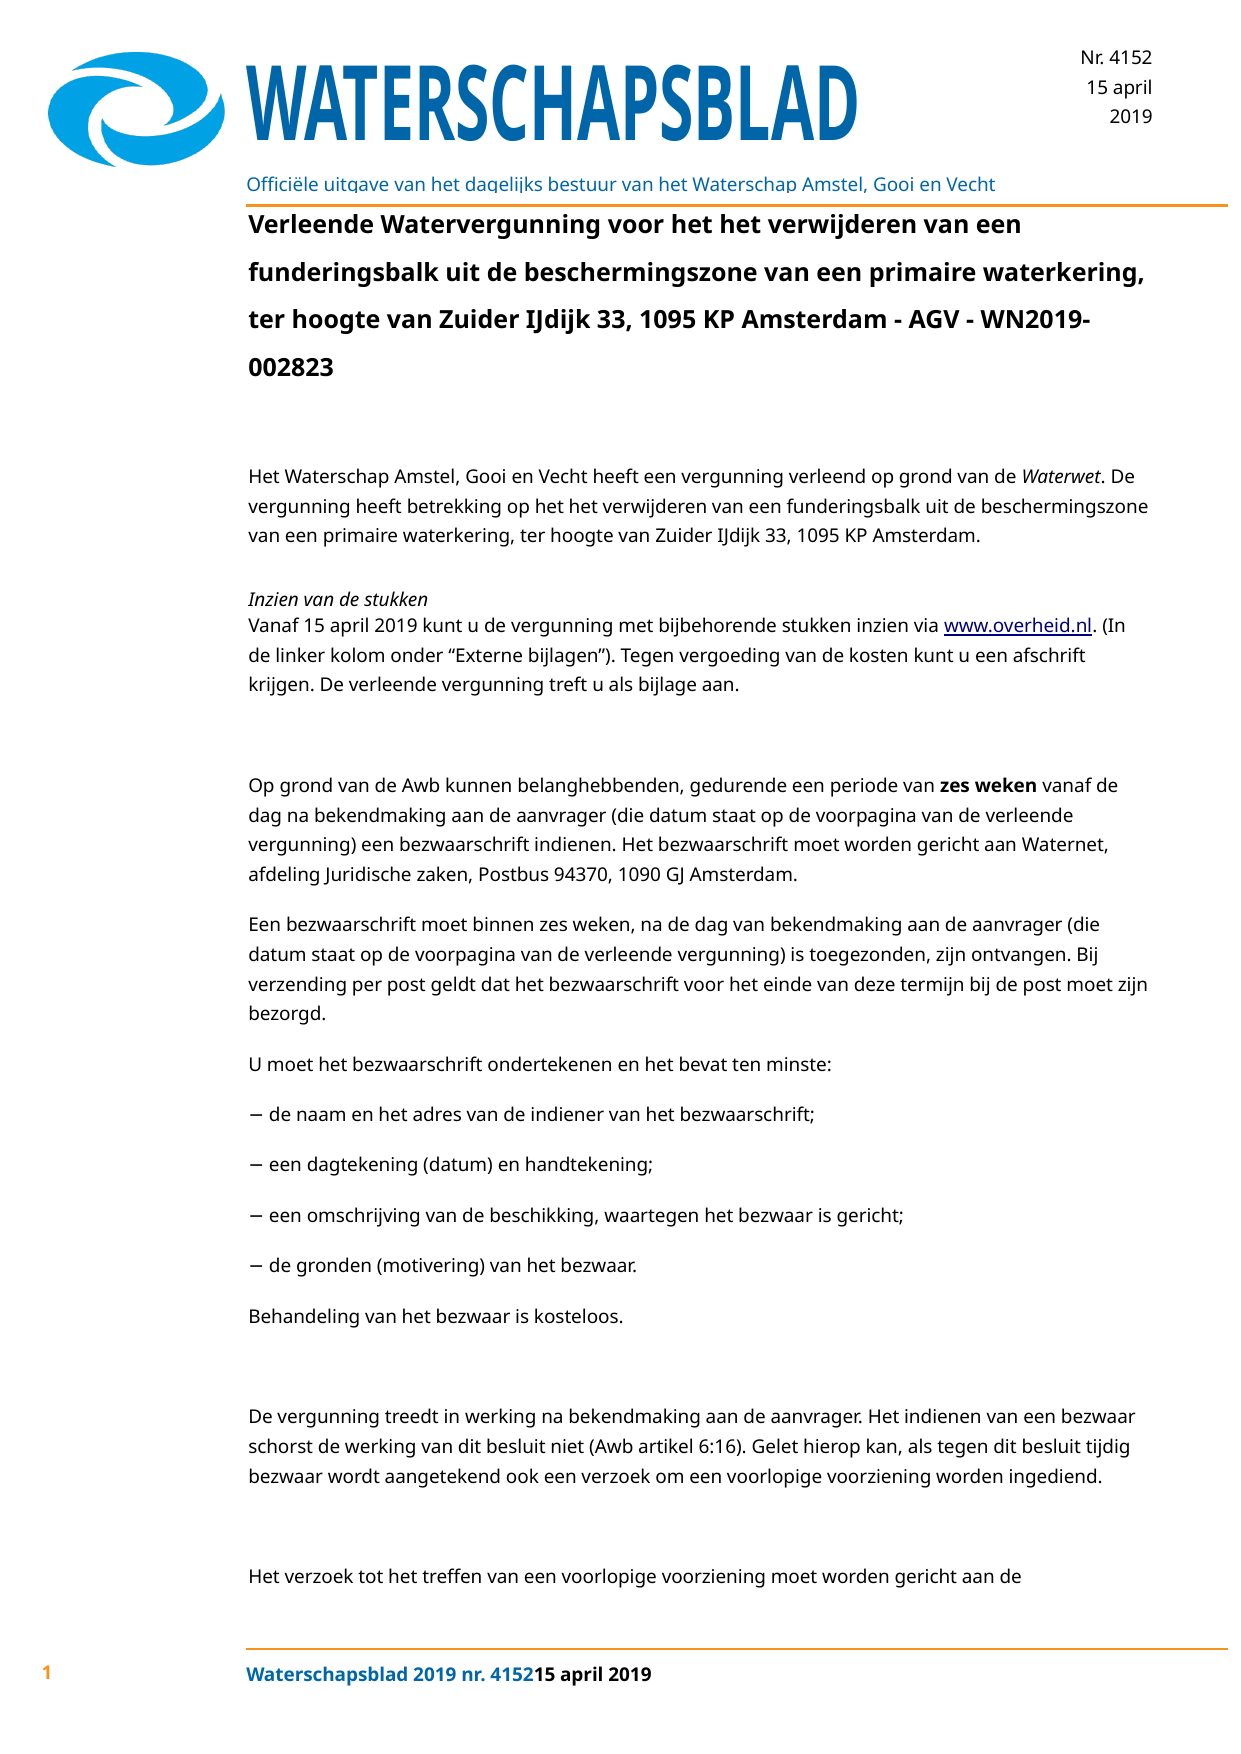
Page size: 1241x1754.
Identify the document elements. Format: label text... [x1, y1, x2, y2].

text Verleende Watervergunning voor het het verwijderen van een funderingsbalk uit de beschermingszone van een primaire waterkering, ter hoogte van Zuider IJdijk 33, 1095 KP Amsterdam - AGV - WN2019-002823 [248, 207, 1152, 384]
text Op grond van de Awb kunnen belanghebbenden, gedurende een periode van zes weken vanaf de dag na bekendmaking aan de aanvrager (die datum staat op de voorpagina van de verleende vergunning) een bezwaarschrift indienen. Het bezwaarschrift moet worden gericht aan Waternet, afdeling Juridische zaken, Postbus 94370, 1090 GJ Amsterdam. [248, 772, 1152, 887]
text Een bezwaarschrift moet binnen zes weken, na de dag van bekendmaking aan de aanvrager (die datum staat op de voorpagina van de verleende vergunning) is toegezonden, zijn ontvangen. Bij verzending per post geldt dat het bezwaarschrift voor het einde van deze termijn bij de post moet zijn bezorgd. [248, 912, 1152, 1026]
text Het Waterschap Amstel, Gooi en Vecht heeft een vergunning verleend op grond van de Waterwet. De vergunning heeft betrekking op het het verwijderen van een funderingsbalk uit de beschermingszone van een primaire waterkering, ter hoogte van Zuider IJdijk 33, 1095 KP Amsterdam. [248, 463, 1152, 548]
text Inzien van de stukken [248, 587, 1152, 612]
text Behandeling van het bezwaar is kosteloos. [248, 1303, 1152, 1328]
text − de naam en het adres van de indiener van het bezwaarschrift; [248, 1101, 1152, 1127]
text − een dagtekening (datum) en handtekening; [248, 1152, 1152, 1177]
text − de gronden (motivering) van het bezwaar. [248, 1252, 1152, 1278]
picture [41, 47, 231, 172]
text U moet het bezwaarschrift ondertekenen en het bevat ten minste: [248, 1051, 1152, 1076]
text Vanaf 15 april 2019 kunt u de vergunning met bijbehorende stukken inzien via www.overheid.nl. (In de linker kolom onder “Externe bijlagen”). Tegen vergoeding van de kosten kunt u een afschrift krijgen. De verleende vergunning treft u als bijlage aan. [248, 612, 1152, 697]
text − een omschrijving van de beschikking, waartegen het bezwaar is gericht; [248, 1202, 1152, 1228]
text De vergunning treedt in werking na bekendmaking aan de aanvrager. Het indienen van een bezwaar schorst de werking van dit besluit niet (Awb artikel 6:16). Gelet hierop kan, als tegen dit besluit tijdig bezwaar wordt aangetekend ook een verzoek om een voorlopige voorziening worden ingediend. [248, 1404, 1152, 1488]
text Het verzoek tot het treffen van een voorlopige voorziening moet worden gericht aan de [248, 1564, 1152, 1589]
